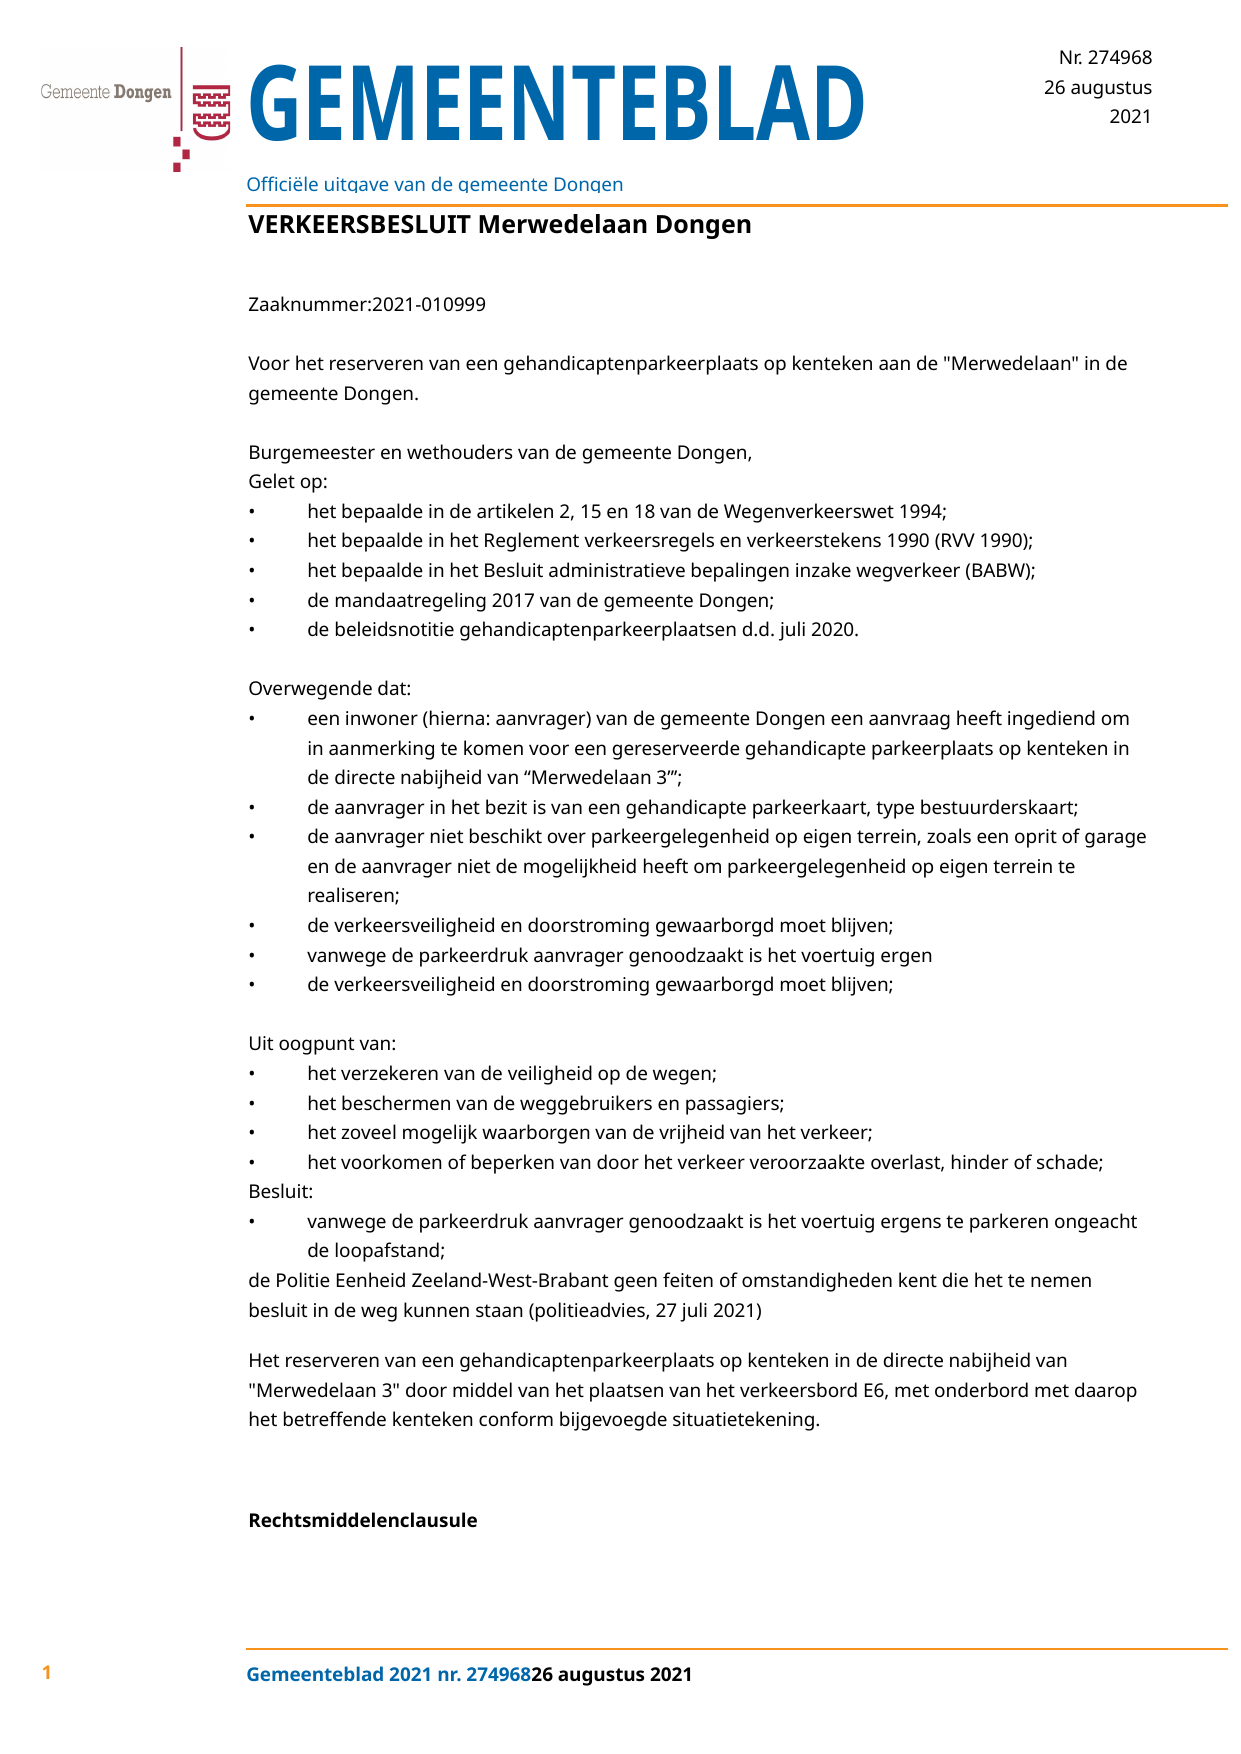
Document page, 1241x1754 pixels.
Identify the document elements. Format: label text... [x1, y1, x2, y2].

text VERKEERSBESLUIT Merwedelaan Dongen [248, 207, 1152, 241]
list het beschermen van de weggebruikers en passagiers; [248, 1090, 1152, 1116]
text Voor het reserveren van een gehandicaptenparkeerplaats op kenteken aan de "Merwedelaan" in de gemeente Dongen. [248, 350, 1152, 406]
picture [41, 47, 231, 172]
text Besluit: [248, 1178, 1152, 1204]
list het zoveel mogelijk waarborgen van de vrijheid van het verkeer; [248, 1119, 1152, 1145]
list het bepaalde in het Besluit administratieve bepalingen inzake wegverkeer (BABW); [248, 557, 1152, 583]
list het verzekeren van de veiligheid op de wegen; [248, 1060, 1152, 1086]
list vanwege de parkeerdruk aanvrager genoodzaakt is het voertuig ergens te parkeren ongeacht de loopafstand; [248, 1208, 1152, 1263]
list de verkeersveiligheid en doorstroming gewaarborgd moet blijven; [248, 971, 1152, 997]
list het bepaalde in het Reglement verkeersregels en verkeerstekens 1990 (RVV 1990); [248, 528, 1152, 553]
text Zaaknummer:2021-010999 [248, 291, 1152, 317]
text Uit oogpunt van: [248, 1031, 1152, 1056]
list het bepaalde in de artikelen 2, 15 en 18 van de Wegenverkeerswet 1994; [248, 498, 1152, 524]
text Rechtsmiddelenclausule [248, 1507, 1152, 1533]
text Het reserveren van een gehandicaptenparkeerplaats op kenteken in de directe nabijheid van "Merwedelaan 3" door middel van het plaatsen van het verkeersbord E6, met onderbord met daarop het betreffende kenteken conform bijgevoegde situatietekening. [248, 1347, 1152, 1432]
text Burgemeester en wethouders van de gemeente Dongen, [248, 439, 1152, 465]
list het voorkomen of beperken van door het verkeer veroorzaakte overlast, hinder of schade; [248, 1149, 1152, 1175]
list de aanvrager niet beschikt over parkeergelegenheid op eigen terrein, zoals een oprit of garage en de aanvrager niet de mogelijkheid heeft om parkeergelegenheid op eigen terrein te realiseren; [248, 823, 1152, 908]
list de aanvrager in het bezit is van een gehandicapte parkeerkaart, type bestuurderskaart; [248, 794, 1152, 820]
list een inwoner (hierna: aanvrager) van de gemeente Dongen een aanvraag heeft ingediend om in aanmerking te komen voor een gereserveerde gehandicapte parkeerplaats op kenteken in de directe nabijheid van “Merwedelaan 3”’; [248, 705, 1152, 790]
text de Politie Eenheid Zeeland-West-Brabant geen feiten of omstandigheden kent die het te nemen besluit in de weg kunnen staan (politieadvies, 27 juli 2021) [248, 1267, 1152, 1323]
text Gelet op: [248, 468, 1152, 494]
text Overwegende dat: [248, 676, 1152, 701]
list vanwege de parkeerdruk aanvrager genoodzaakt is het voertuig ergen [248, 942, 1152, 968]
list de beleidsnotitie gehandicaptenparkeerplaatsen d.d. juli 2020. [248, 616, 1152, 642]
list de mandaatregeling 2017 van de gemeente Dongen; [248, 587, 1152, 613]
list de verkeersveiligheid en doorstroming gewaarborgd moet blijven; [248, 912, 1152, 938]
